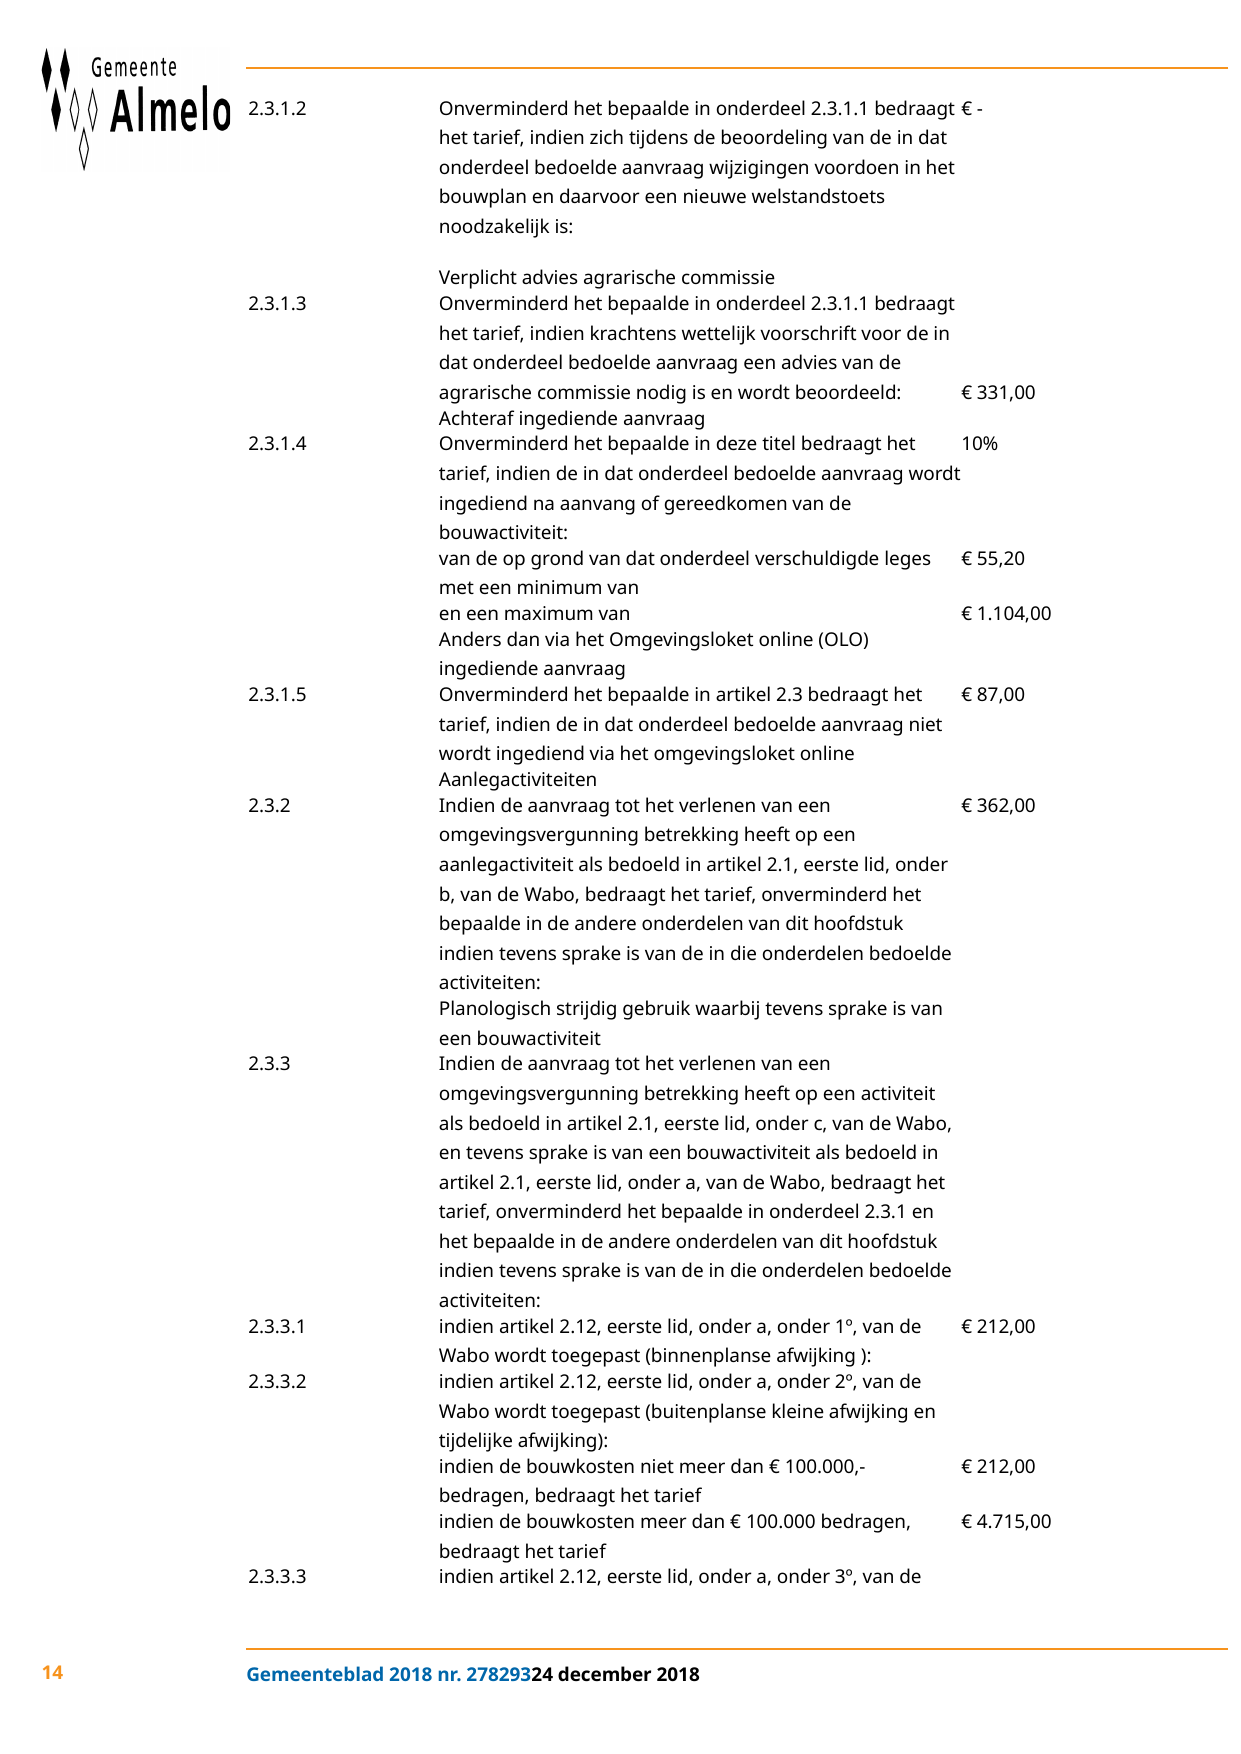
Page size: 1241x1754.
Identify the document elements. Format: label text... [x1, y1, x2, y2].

table_cell € 362,00 [961, 792, 1152, 995]
table_cell 10% [961, 431, 1152, 545]
table_cell 2.3.1.3 [248, 290, 439, 405]
table_cell 2.3.1.5 [248, 681, 439, 766]
table_cell 2.3.3.2 [248, 1368, 439, 1453]
table_cell [961, 265, 1152, 290]
table_cell [248, 1509, 439, 1564]
table_cell € 1.104,00 [961, 600, 1152, 626]
table_cell indien artikel 2.12, eerste lid, onder a, onder 3º, van de [439, 1564, 961, 1589]
table_cell en een maximum van [439, 600, 961, 626]
table_cell 2.3.1.2 [248, 95, 439, 239]
table_cell [248, 600, 439, 626]
table_cell Planologisch strijdig gebruik waarbij tevens sprake is van een bouwactiviteit [439, 995, 961, 1051]
table_cell Onverminderd het bepaalde in deze titel bedraagt het tarief, indien de in dat onderdeel bedoelde aanvraag wordt ingediend na aanvang of gereedkomen van de bouwactiviteit: [439, 431, 961, 545]
table_cell [961, 1051, 1152, 1313]
table_cell [248, 545, 439, 600]
table_cell [961, 239, 1152, 264]
table_cell indien artikel 2.12, eerste lid, onder a, onder 1º, van de Wabo wordt toegepast (binnenplanse afwijking ): [439, 1313, 961, 1368]
table_cell [961, 626, 1152, 681]
table_cell € 4.715,00 [961, 1509, 1152, 1564]
table_cell [961, 1564, 1152, 1589]
table_cell [248, 405, 439, 431]
table_cell € - [961, 95, 1152, 239]
picture [41, 47, 231, 172]
table_cell Onverminderd het bepaalde in artikel 2.3 bedraagt het tarief, indien de in dat onderdeel bedoelde aanvraag niet wordt ingediend via het omgevingsloket online [439, 681, 961, 766]
table_cell [961, 995, 1152, 1051]
table_cell [961, 1368, 1152, 1453]
table_cell [439, 239, 961, 264]
table_cell 2.3.3.3 [248, 1564, 439, 1589]
table_cell indien de bouwkosten niet meer dan € 100.000,- bedragen, bedraagt het tarief [439, 1453, 961, 1508]
table_cell Aanlegactiviteiten [439, 766, 961, 792]
table_cell € 331,00 [961, 290, 1152, 405]
table_cell [961, 766, 1152, 792]
table_cell 2.3.3.1 [248, 1313, 439, 1368]
table_cell Indien de aanvraag tot het verlenen van een omgevingsvergunning betrekking heeft op een aanlegactiviteit als bedoeld in artikel 2.1, eerste lid, onder b, van de Wabo, bedraagt het tarief, onverminderd het bepaalde in de andere onderdelen van dit hoofdstuk indien tevens sprake is van de in die onderdelen bedoelde activiteiten: [439, 792, 961, 995]
table_cell [248, 995, 439, 1051]
table_cell indien artikel 2.12, eerste lid, onder a, onder 2º, van de Wabo wordt toegepast (buitenplanse kleine afwijking en tijdelijke afwijking): [439, 1368, 961, 1453]
table_cell Verplicht advies agrarische commissie [439, 265, 961, 290]
table_cell [248, 239, 439, 264]
table_cell 2.3.2 [248, 792, 439, 995]
table_cell € 212,00 [961, 1313, 1152, 1368]
table_cell € 212,00 [961, 1453, 1152, 1508]
table_cell [248, 265, 439, 290]
table_cell [961, 405, 1152, 431]
table_cell van de op grond van dat onderdeel verschuldigde leges met een minimum van [439, 545, 961, 600]
table_cell Indien de aanvraag tot het verlenen van een omgevingsvergunning betrekking heeft op een activiteit als bedoeld in artikel 2.1, eerste lid, onder c, van de Wabo, en tevens sprake is van een bouwactiviteit als bedoeld in artikel 2.1, eerste lid, onder a, van de Wabo, bedraagt het tarief, onverminderd het bepaalde in onderdeel 2.3.1 en het bepaalde in de andere onderdelen van dit hoofdstuk indien tevens sprake is van de in die onderdelen bedoelde activiteiten: [439, 1051, 961, 1313]
table_cell Anders dan via het Omgevingsloket online (OLO) ingediende aanvraag [439, 626, 961, 681]
table_cell 2.3.1.4 [248, 431, 439, 545]
table_cell € 87,00 [961, 681, 1152, 766]
table_cell Achteraf ingediende aanvraag [439, 405, 961, 431]
table_cell [248, 626, 439, 681]
table_cell Onverminderd het bepaalde in onderdeel 2.3.1.1 bedraagt het tarief, indien zich tijdens de beoordeling van de in dat onderdeel bedoelde aanvraag wijzigingen voordoen in het bouwplan en daarvoor een nieuwe welstandstoets noodzakelijk is: [439, 95, 961, 239]
table_cell € 55,20 [961, 545, 1152, 600]
table_cell Onverminderd het bepaalde in onderdeel 2.3.1.1 bedraagt het tarief, indien krachtens wettelijk voorschrift voor de in dat onderdeel bedoelde aanvraag een advies van de agrarische commissie nodig is en wordt beoordeeld: [439, 290, 961, 405]
table_cell [248, 766, 439, 792]
table_cell 2.3.3 [248, 1051, 439, 1313]
table_cell indien de bouwkosten meer dan € 100.000 bedragen, bedraagt het tarief [439, 1509, 961, 1564]
table_cell [248, 1453, 439, 1508]
